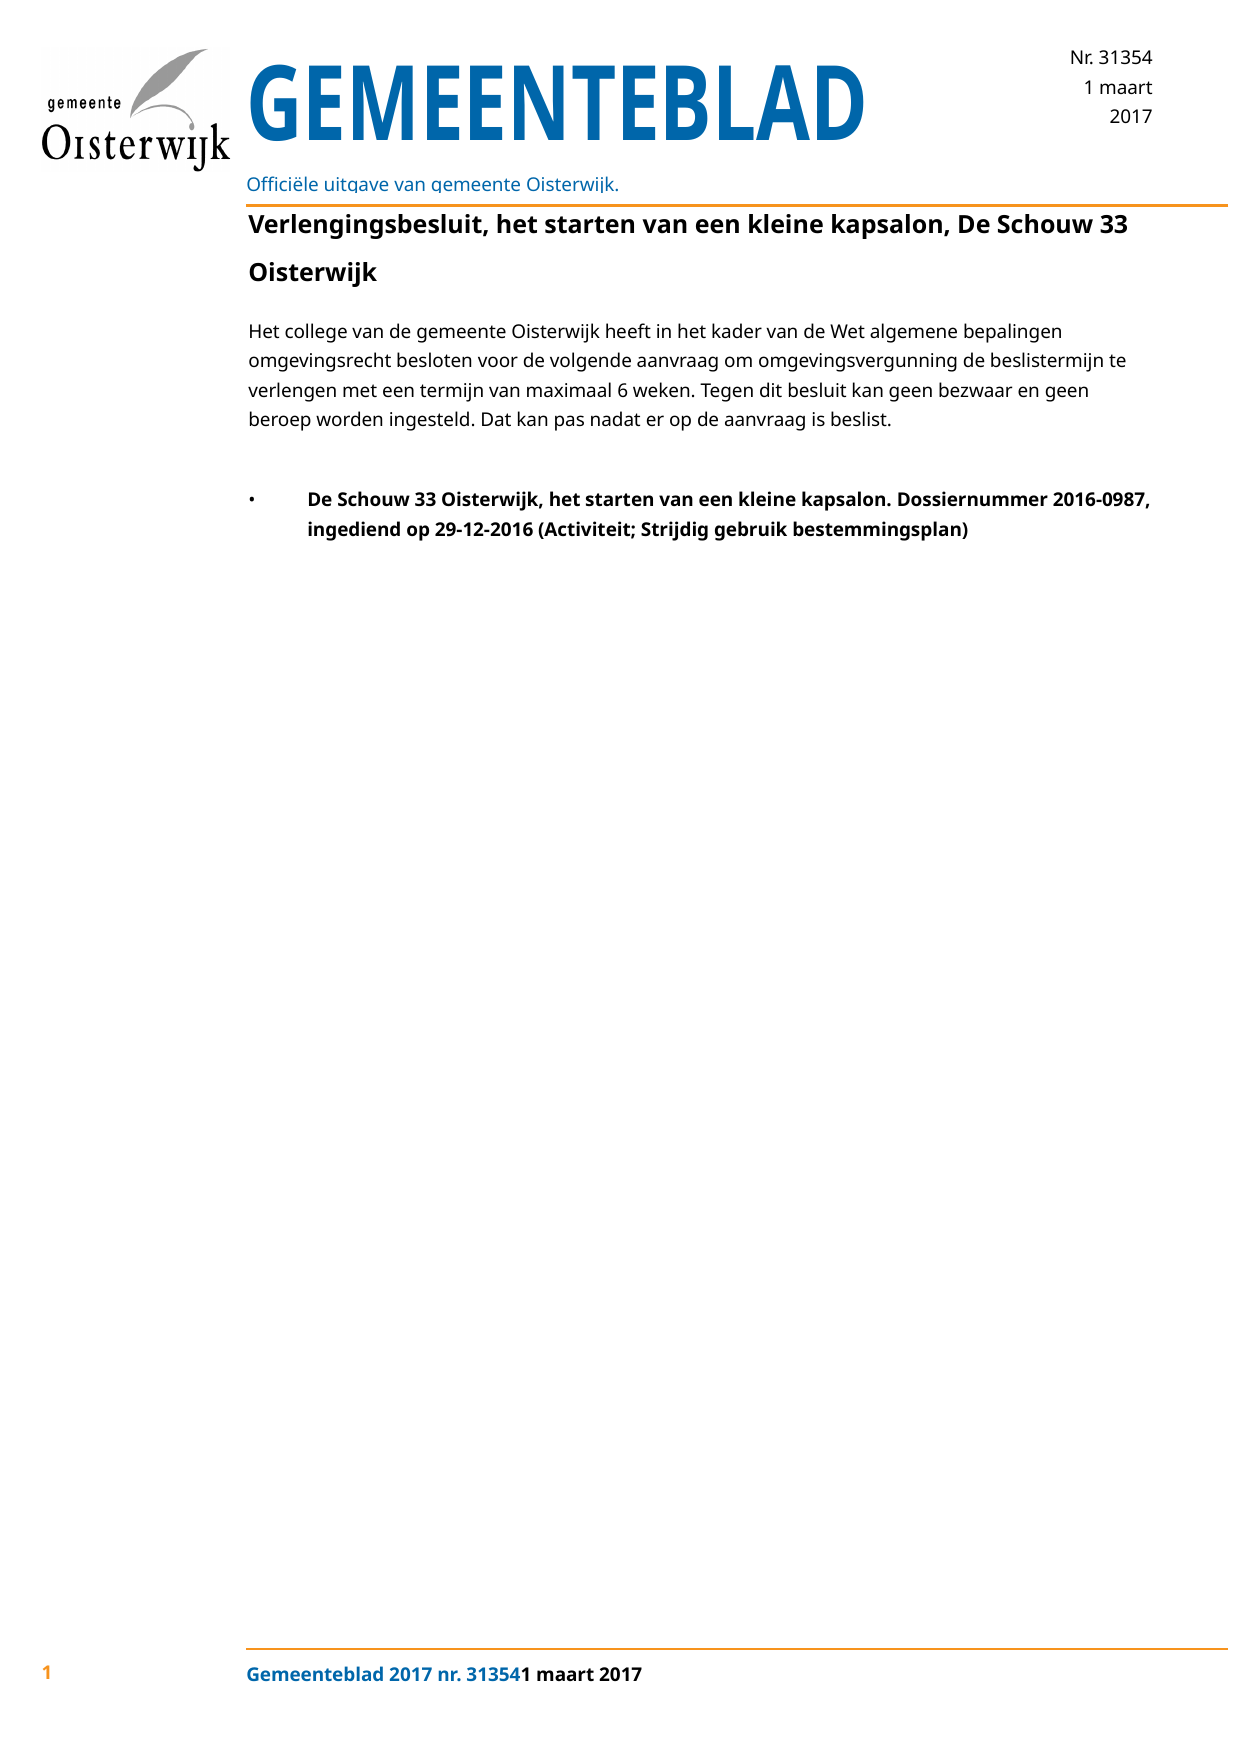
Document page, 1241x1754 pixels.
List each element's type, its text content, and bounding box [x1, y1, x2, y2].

picture [41, 47, 231, 172]
text Het college van de gemeente Oisterwijk heeft in het kader van de Wet algemene bepalingen omgevingsrecht besloten voor de volgende aanvraag om omgevingsvergunning de beslistermijn te verlengen met een termijn van maximaal 6 weken. Tegen dit besluit kan geen bezwaar en geen beroep worden ingesteld. Dat kan pas nadat er op de aanvraag is beslist. [248, 318, 1152, 432]
list De Schouw 33 Oisterwijk, het starten van een kleine kapsalon. Dossiernummer 2016-0987, ingediend op 29-12-2016 (Activiteit; Strijdig gebruik bestemmingsplan) [248, 487, 1152, 542]
text Verlengingsbesluit, het starten van een kleine kapsalon, De Schouw 33 Oisterwijk [248, 207, 1152, 288]
